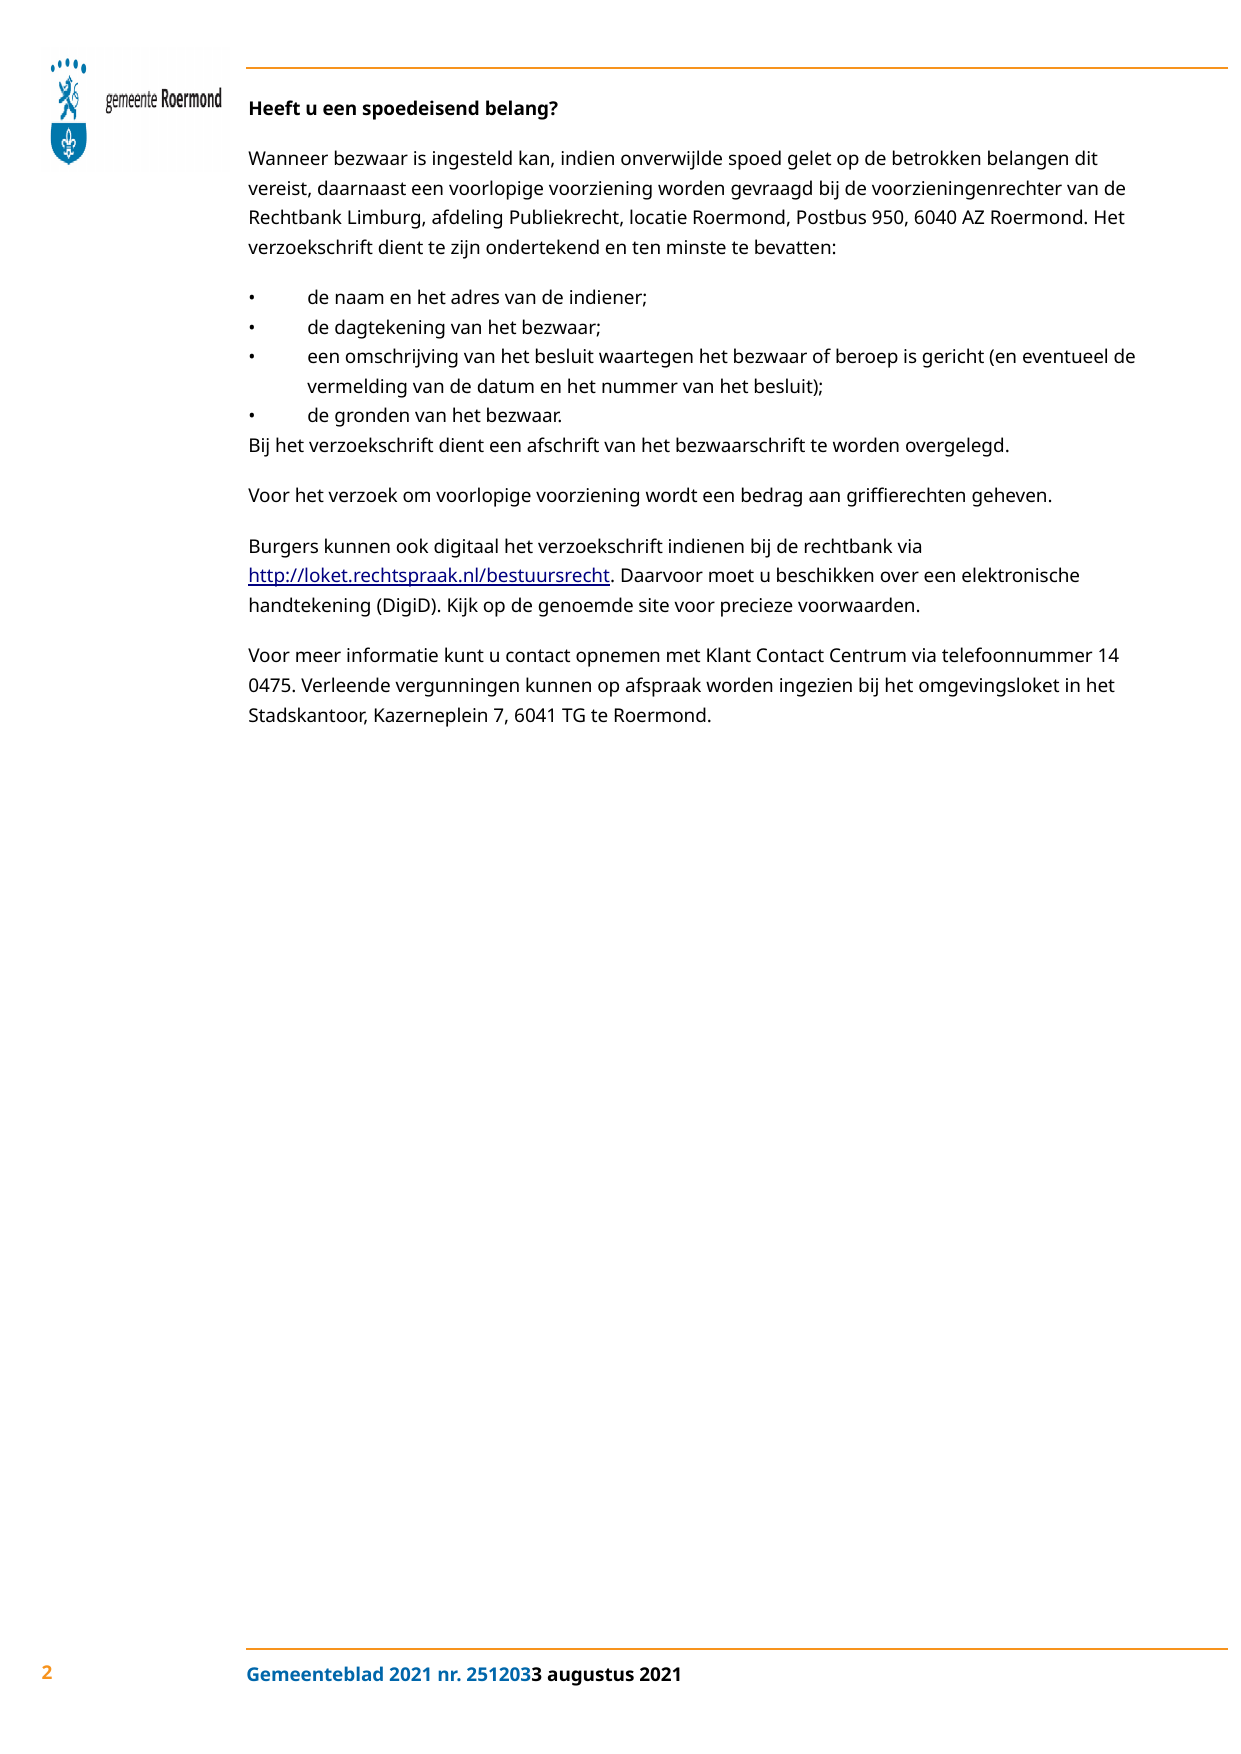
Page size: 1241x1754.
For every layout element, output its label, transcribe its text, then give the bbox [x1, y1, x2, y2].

text Voor het verzoek om voorlopige voorziening wordt een bedrag aan griffierechten geheven. [248, 483, 1152, 508]
list de naam en het adres van de indiener; [248, 284, 1152, 310]
text Wanneer bezwaar is ingesteld kan, indien onverwijlde spoed gelet op de betrokken belangen dit vereist, daarnaast een voorlopige voorziening worden gevraagd bij de voorzieningenrechter van de Rechtbank Limburg, afdeling Publiekrecht, locatie Roermond, Postbus 950, 6040 AZ Roermond. Het verzoekschrift dient te zijn ondertekend en ten minste te bevatten: [248, 145, 1152, 260]
text Voor meer informatie kunt u contact opnemen met Klant Contact Centrum via telefoonnummer 14 0475. Verleende vergunningen kunnen op afspraak worden ingezien bij het omgevingsloket in het Stadskantoor, Kazerneplein 7, 6041 TG te Roermond. [248, 643, 1152, 728]
list de dagtekening van het bezwaar; [248, 314, 1152, 340]
picture [41, 47, 231, 172]
list een omschrijving van het besluit waartegen het bezwaar of beroep is gericht (en eventueel de vermelding van de datum en het nummer van het besluit); [248, 343, 1152, 399]
text Bij het verzoekschrift dient een afschrift van het bezwaarschrift te worden overgelegd. [248, 432, 1152, 458]
text Heeft u een spoedeisend belang? [248, 95, 1152, 121]
text Burgers kunnen ook digitaal het verzoekschrift indienen bij de rechtbank via http://loket.rechtspraak.nl/bestuursrecht. Daarvoor moet u beschikken over een elektronische handtekening (DigiD). Kijk op de genoemde site voor precieze voorwaarden. [248, 533, 1152, 618]
list de gronden van het bezwaar. [248, 403, 1152, 428]
